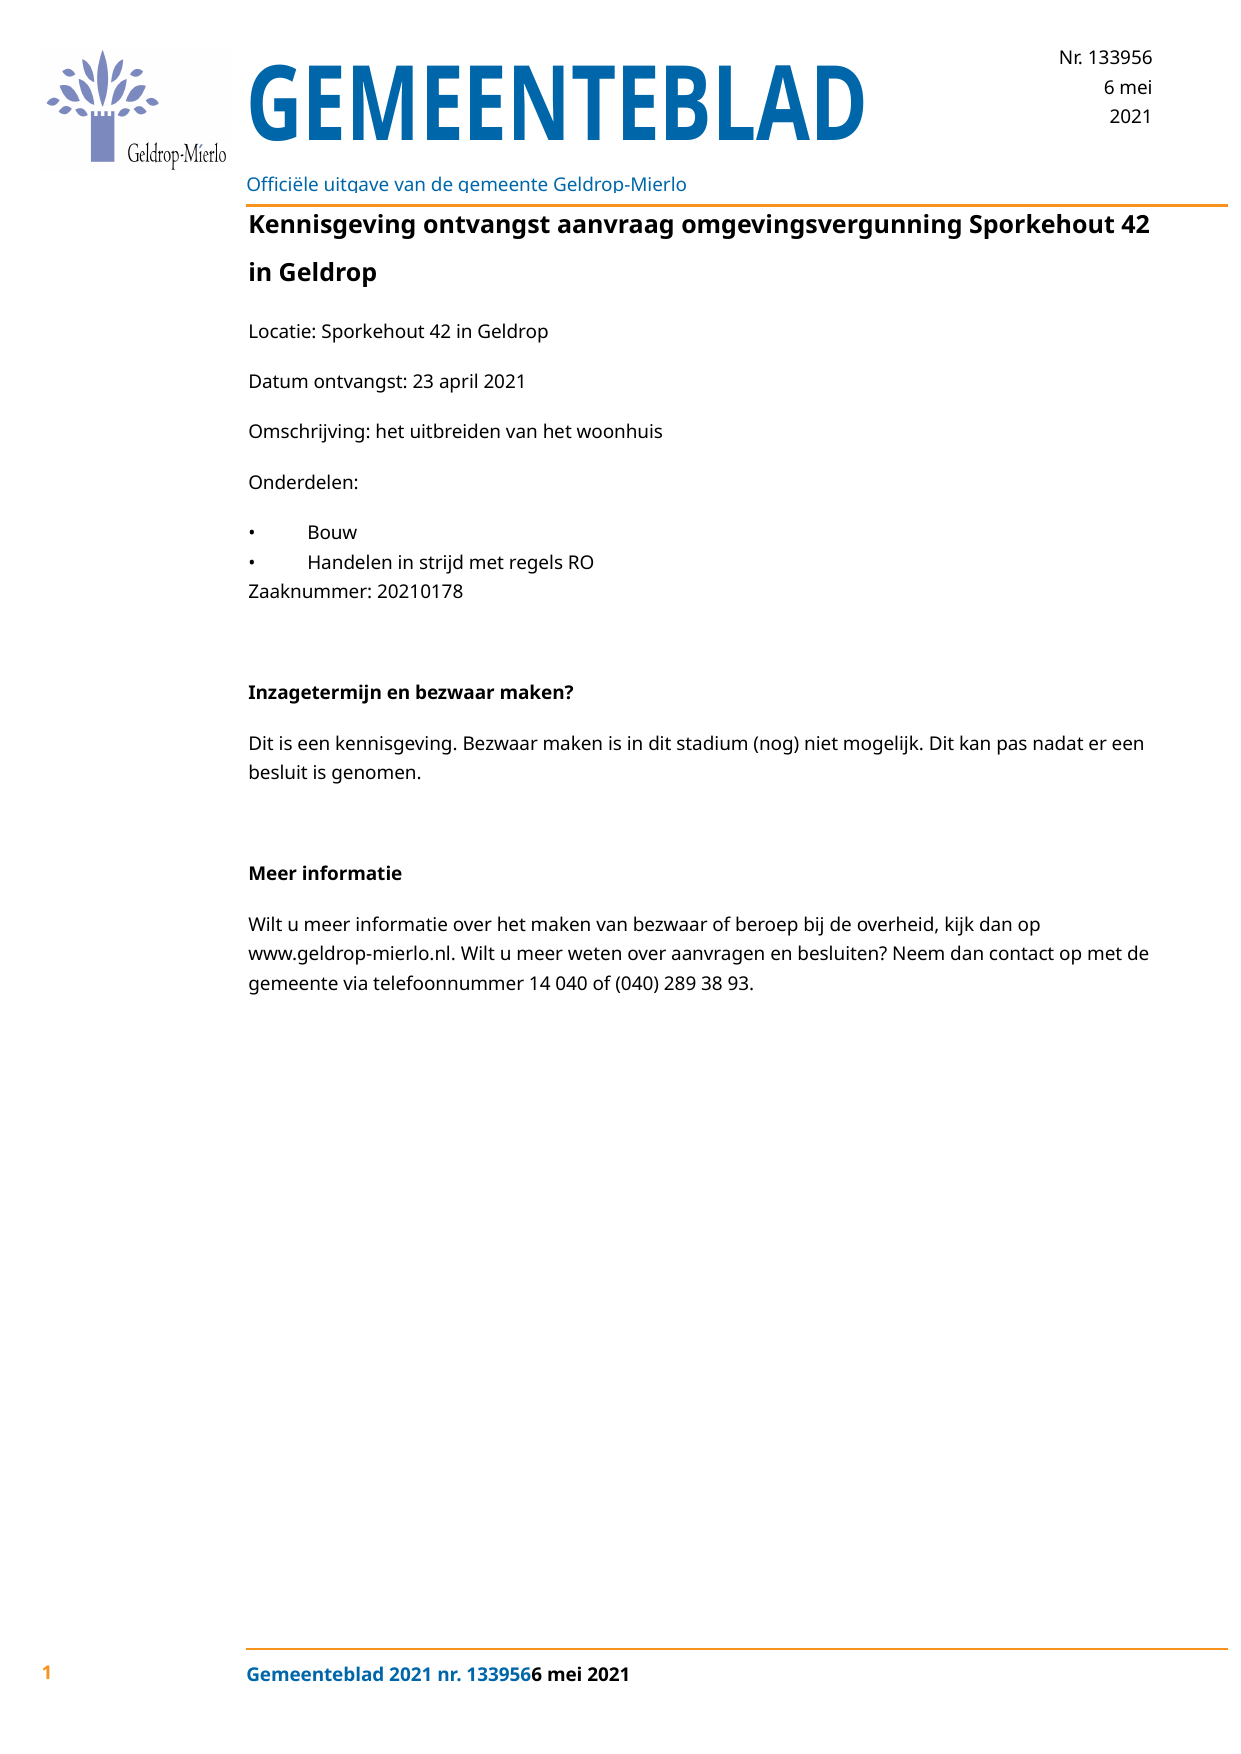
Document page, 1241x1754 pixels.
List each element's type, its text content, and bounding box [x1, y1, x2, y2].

text Datum ontvangst: 23 april 2021 [248, 368, 1152, 394]
text Omschrijving: het uitbreiden van het woonhuis [248, 419, 1152, 444]
text Dit is een kennisgeving. Bezwaar maken is in dit stadium (nog) niet mogelijk. Dit kan pas nadat er een besluit is genomen. [248, 730, 1152, 785]
text Zaaknummer: 20210178 [248, 579, 1152, 604]
list Bouw [248, 519, 1152, 545]
text Locatie: Sporkehout 42 in Geldrop [248, 318, 1152, 344]
text Inzagetermijn en bezwaar maken? [248, 679, 1152, 705]
text Onderdelen: [248, 469, 1152, 495]
text Kennisgeving ontvangst aanvraag omgevingsvergunning Sporkehout 42 in Geldrop [248, 207, 1152, 288]
text Meer informatie [248, 860, 1152, 886]
picture [41, 47, 231, 172]
text Wilt u meer informatie over het maken van bezwaar of beroep bij de overheid, kijk dan op www.geldrop-mierlo.nl. Wilt u meer weten over aanvragen en besluiten? Neem dan contact op met de gemeente via telefoonnummer 14 040 of (040) 289 38 93. [248, 911, 1152, 996]
list Handelen in strijd met regels RO [248, 549, 1152, 575]
